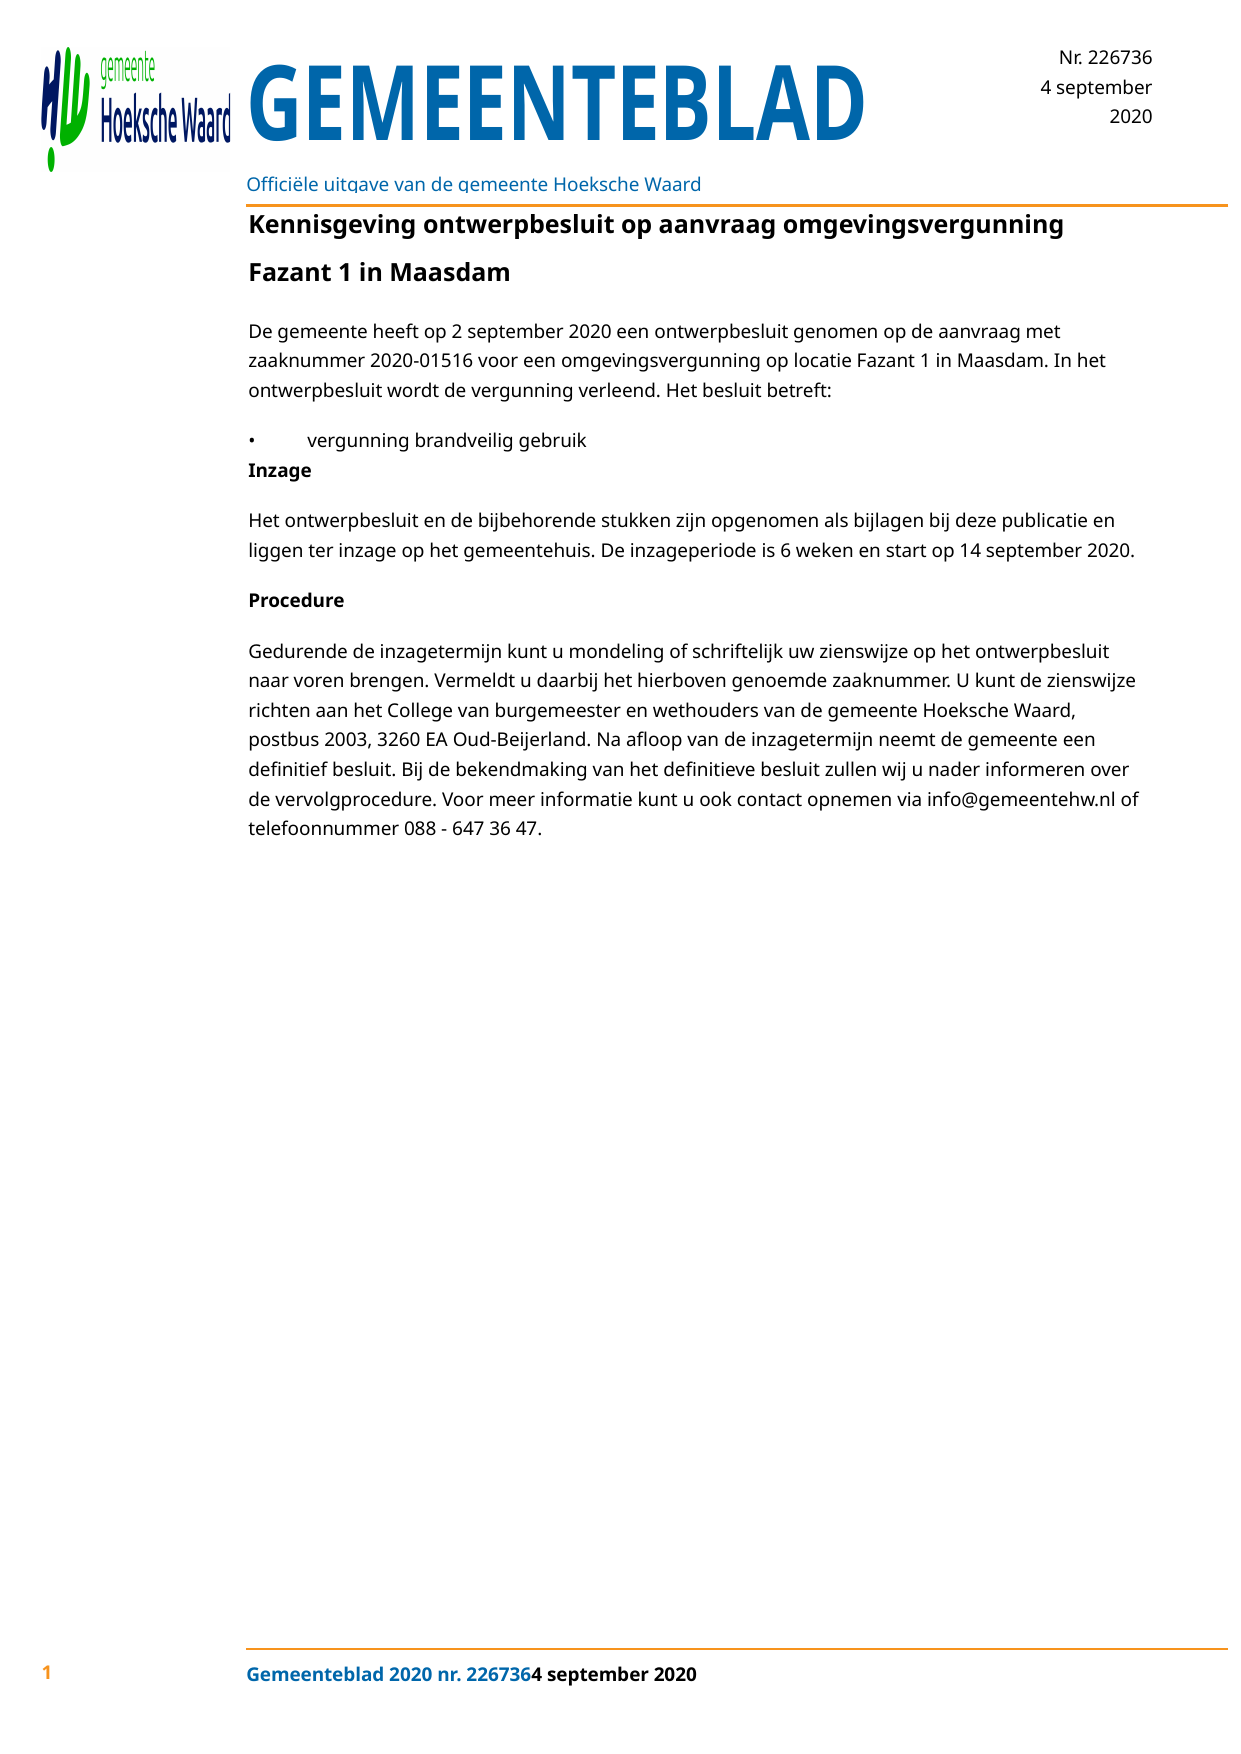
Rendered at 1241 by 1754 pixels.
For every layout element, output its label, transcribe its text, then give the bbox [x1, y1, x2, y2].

text De gemeente heeft op 2 september 2020 een ontwerpbesluit genomen op de aanvraag met zaaknummer 2020-01516 voor een omgevingsvergunning op locatie Fazant 1 in Maasdam. In het ontwerpbesluit wordt de vergunning verleend. Het besluit betreft: [248, 318, 1152, 403]
picture [41, 47, 231, 172]
text Procedure [248, 587, 1152, 613]
list vergunning brandveilig gebruik [248, 427, 1152, 453]
text Inzage [248, 457, 1152, 483]
text Kennisgeving ontwerpbesluit op aanvraag omgevingsvergunning Fazant 1 in Maasdam [248, 207, 1152, 288]
text Het ontwerpbesluit en de bijbehorende stukken zijn opgenomen als bijlagen bij deze publicatie en liggen ter inzage op het gemeentehuis. De inzageperiode is 6 weken en start op 14 september 2020. [248, 507, 1152, 563]
text Gedurende de inzagetermijn kunt u mondeling of schriftelijk uw zienswijze op het ontwerpbesluit naar voren brengen. Vermeldt u daarbij het hierboven genoemde zaaknummer. U kunt de zienswijze richten aan het College van burgemeester en wethouders van de gemeente Hoeksche Waard, postbus 2003, 3260 EA Oud-Beijerland. Na afloop van de inzagetermijn neemt de gemeente een definitief besluit. Bij de bekendmaking van het definitieve besluit zullen wij u nader informeren over de vervolgprocedure. Voor meer informatie kunt u ook contact opnemen via info@gemeentehw.nl of telefoonnummer 088 - 647 36 47. [248, 638, 1152, 841]
